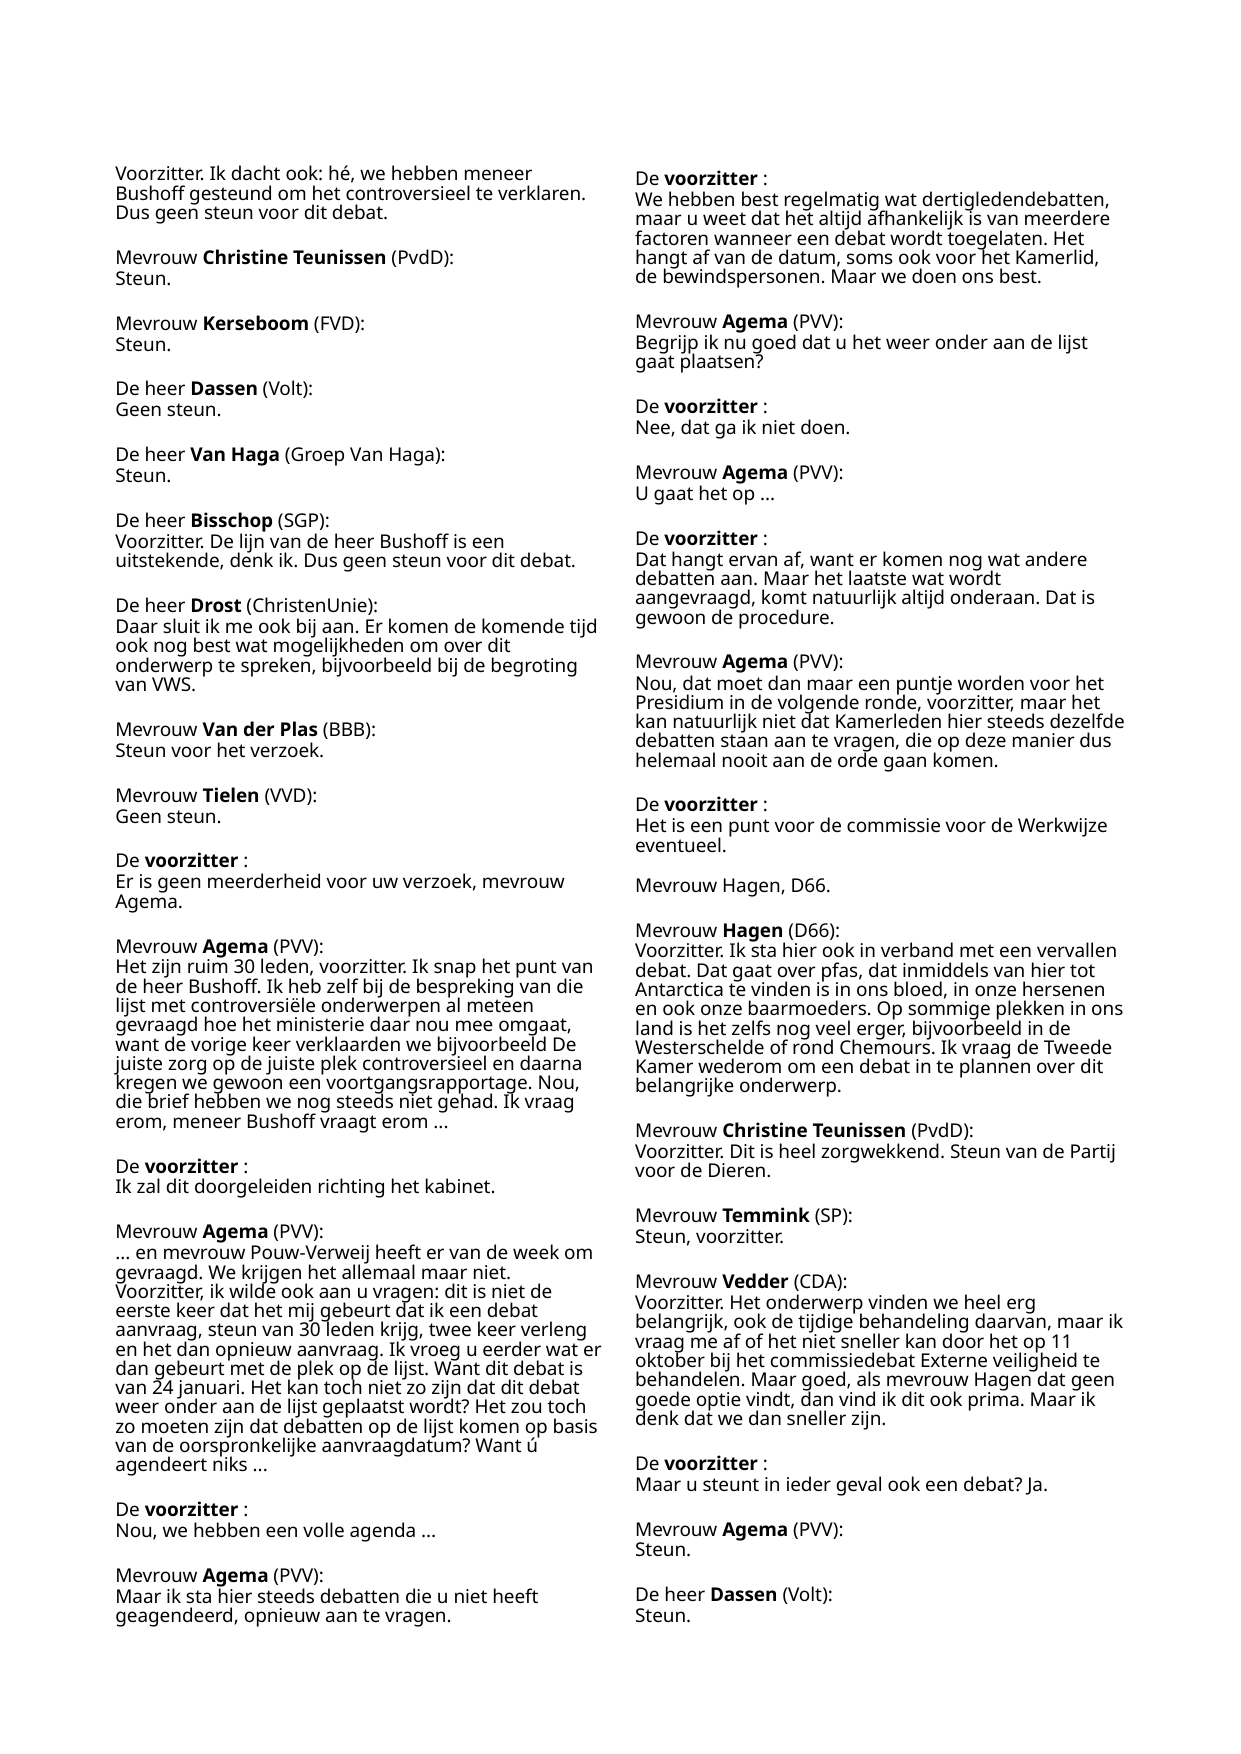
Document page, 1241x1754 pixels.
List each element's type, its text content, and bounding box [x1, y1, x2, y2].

text De heer Dassen (Volt): [115, 376, 605, 401]
text De heer Van Haga (Groep Van Haga): [115, 441, 605, 467]
text Nou, we hebben een volle agenda ... [115, 1522, 605, 1541]
text Mevrouw Kerseboom (FVD): [115, 310, 605, 336]
text Maar ik sta hier steeds debatten die u niet heeft geagendeerd, opnieuw aan te vragen. [115, 1588, 605, 1627]
text Steun. [635, 1541, 1125, 1561]
text Nee, dat ga ik niet doen. [635, 419, 1125, 438]
text Geen steun. [115, 401, 605, 421]
text Steun. [635, 1607, 1125, 1627]
text De voorzitter : [115, 1153, 605, 1178]
text Mevrouw Agema (PVV): [115, 1562, 605, 1588]
text De voorzitter : [635, 792, 1125, 817]
text Maar u steunt in ieder geval ook een debat? Ja. [635, 1476, 1125, 1495]
text De voorzitter : [115, 848, 605, 873]
text De voorzitter : [115, 1496, 605, 1522]
text Steun voor het verzoek. [115, 742, 605, 761]
text De heer Dassen (Volt): [635, 1582, 1125, 1607]
text Steun. [115, 270, 605, 289]
text U gaat het op ... [635, 485, 1125, 504]
text Steun, voorzitter. [635, 1228, 1125, 1248]
text Mevrouw Agema (PVV): [115, 1219, 605, 1244]
text Mevrouw Van der Plas (BBB): [115, 716, 605, 742]
text Begrijp ik nu goed dat u het weer onder aan de lijst gaat plaatsen? [635, 334, 1125, 373]
text Voorzitter. Ik dacht ook: hé, we hebben meneer Bushoff gesteund om het controversieel te verklaren. Dus geen steun voor dit debat. [115, 165, 605, 223]
text Steun. [115, 336, 605, 355]
text Daar sluit ik me ook bij aan. Er komen de komende tijd ook nog best wat mogelijkheden om over dit onderwerp te spreken, bijvoorbeeld bij de begroting van VWS. [115, 618, 605, 695]
text Het is een punt voor de commissie voor de Werkwijze eventueel. [635, 817, 1125, 856]
text Geen steun. [115, 808, 605, 827]
text Dat hangt ervan af, want er komen nog wat andere debatten aan. Maar het laatste wat wordt aangevraagd, komt natuurlijk altijd onderaan. Dat is gewoon de procedure. [635, 551, 1125, 628]
text De voorzitter : [635, 165, 1125, 191]
text Mevrouw Agema (PVV): [635, 459, 1125, 485]
text Steun. [115, 467, 605, 486]
text Voorzitter. Dit is heel zorgwekkend. Steun van de Partij voor de Dieren. [635, 1143, 1125, 1182]
text De heer Drost (ChristenUnie): [115, 592, 605, 618]
text Mevrouw Agema (PVV): [635, 1516, 1125, 1541]
text Ik zal dit doorgeleiden richting het kabinet. [115, 1178, 605, 1198]
text Mevrouw Agema (PVV): [635, 649, 1125, 674]
text Mevrouw Hagen, D66. [635, 877, 1125, 896]
text Voorzitter. Ik sta hier ook in verband met een vervallen debat. Dat gaat over pfas, dat inmiddels van hier tot Antarctica te vinden is in ons bloed, in onze hersenen en ook onze baarmoeders. Op sommige plekken in ons land is het zelfs nog veel erger, bijvoorbeeld in de Westerschelde of rond Chemours. Ik vraag de Tweede Kamer wederom om een debat in te plannen over dit belangrijke onderwerp. [635, 942, 1125, 1097]
text Nou, dat moet dan maar een puntje worden voor het Presidium in de volgende ronde, voorzitter, maar het kan natuurlijk niet dat Kamerleden hier steeds dezelfde debatten staan aan te vragen, die op deze manier dus helemaal nooit aan de orde gaan komen. [635, 674, 1125, 771]
text Mevrouw Temmink (SP): [635, 1203, 1125, 1228]
text Voorzitter. Het onderwerp vinden we heel erg belangrijk, ook de tijdige behandeling daarvan, maar ik vraag me af of het niet sneller kan door het op 11 oktober bij het commissiedebat Externe veiligheid te behandelen. Maar goed, als mevrouw Hagen dat geen goede optie vindt, dan vind ik dit ook prima. Maar ik denk dat we dan sneller zijn. [635, 1294, 1125, 1429]
text Mevrouw Christine Teunissen (PvdD): [635, 1117, 1125, 1143]
text Voorzitter. De lijn van de heer Bushoff is een uitstekende, denk ik. Dus geen steun voor dit debat. [115, 533, 605, 572]
text Het zijn ruim 30 leden, voorzitter. Ik snap het punt van de heer Bushoff. Ik heb zelf bij de bespreking van die lijst met controversiële onderwerpen al meteen gevraagd hoe het ministerie daar nou mee omgaat, want de vorige keer verklaarden we bijvoorbeeld De juiste zorg op de juiste plek controversieel en daarna kregen we gewoon een voortgangsrapportage. Nou, die brief hebben we nog steeds niet gehad. Ik vraag erom, meneer Bushoff vraagt erom ... [115, 958, 605, 1132]
text Mevrouw Tielen (VVD): [115, 782, 605, 808]
text De voorzitter : [635, 525, 1125, 551]
text De voorzitter : [635, 393, 1125, 419]
text Mevrouw Hagen (D66): [635, 917, 1125, 942]
text Mevrouw Agema (PVV): [115, 933, 605, 958]
text ... en mevrouw Pouw-Verweij heeft er van de week om gevraagd. We krijgen het allemaal maar niet. Voorzitter, ik wilde ook aan u vragen: dit is niet de eerste keer dat het mij gebeurt dat ik een debat aanvraag, steun van 30 leden krijg, twee keer verleng en het dan opnieuw aanvraag. Ik vroeg u eerder wat er dan gebeurt met de plek op de lijst. Want dit debat is van 24 januari. Het kan toch niet zo zijn dat dit debat weer onder aan de lijst geplaatst wordt? Het zou toch zo moeten zijn dat debatten op de lijst komen op basis van de oorspronkelijke aanvraagdatum? Want ú agendeert niks ... [115, 1244, 605, 1476]
text De voorzitter : [635, 1450, 1125, 1476]
text Mevrouw Agema (PVV): [635, 308, 1125, 334]
text Mevrouw Christine Teunissen (PvdD): [115, 244, 605, 270]
text De heer Bisschop (SGP): [115, 507, 605, 533]
text Mevrouw Vedder (CDA): [635, 1268, 1125, 1294]
text Er is geen meerderheid voor uw verzoek, mevrouw Agema. [115, 873, 605, 912]
text We hebben best regelmatig wat dertigledendebatten, maar u weet dat het altijd afhankelijk is van meerdere factoren wanneer een debat wordt toegelaten. Het hangt af van de datum, soms ook voor het Kamerlid, de bewindspersonen. Maar we doen ons best. [635, 191, 1125, 287]
